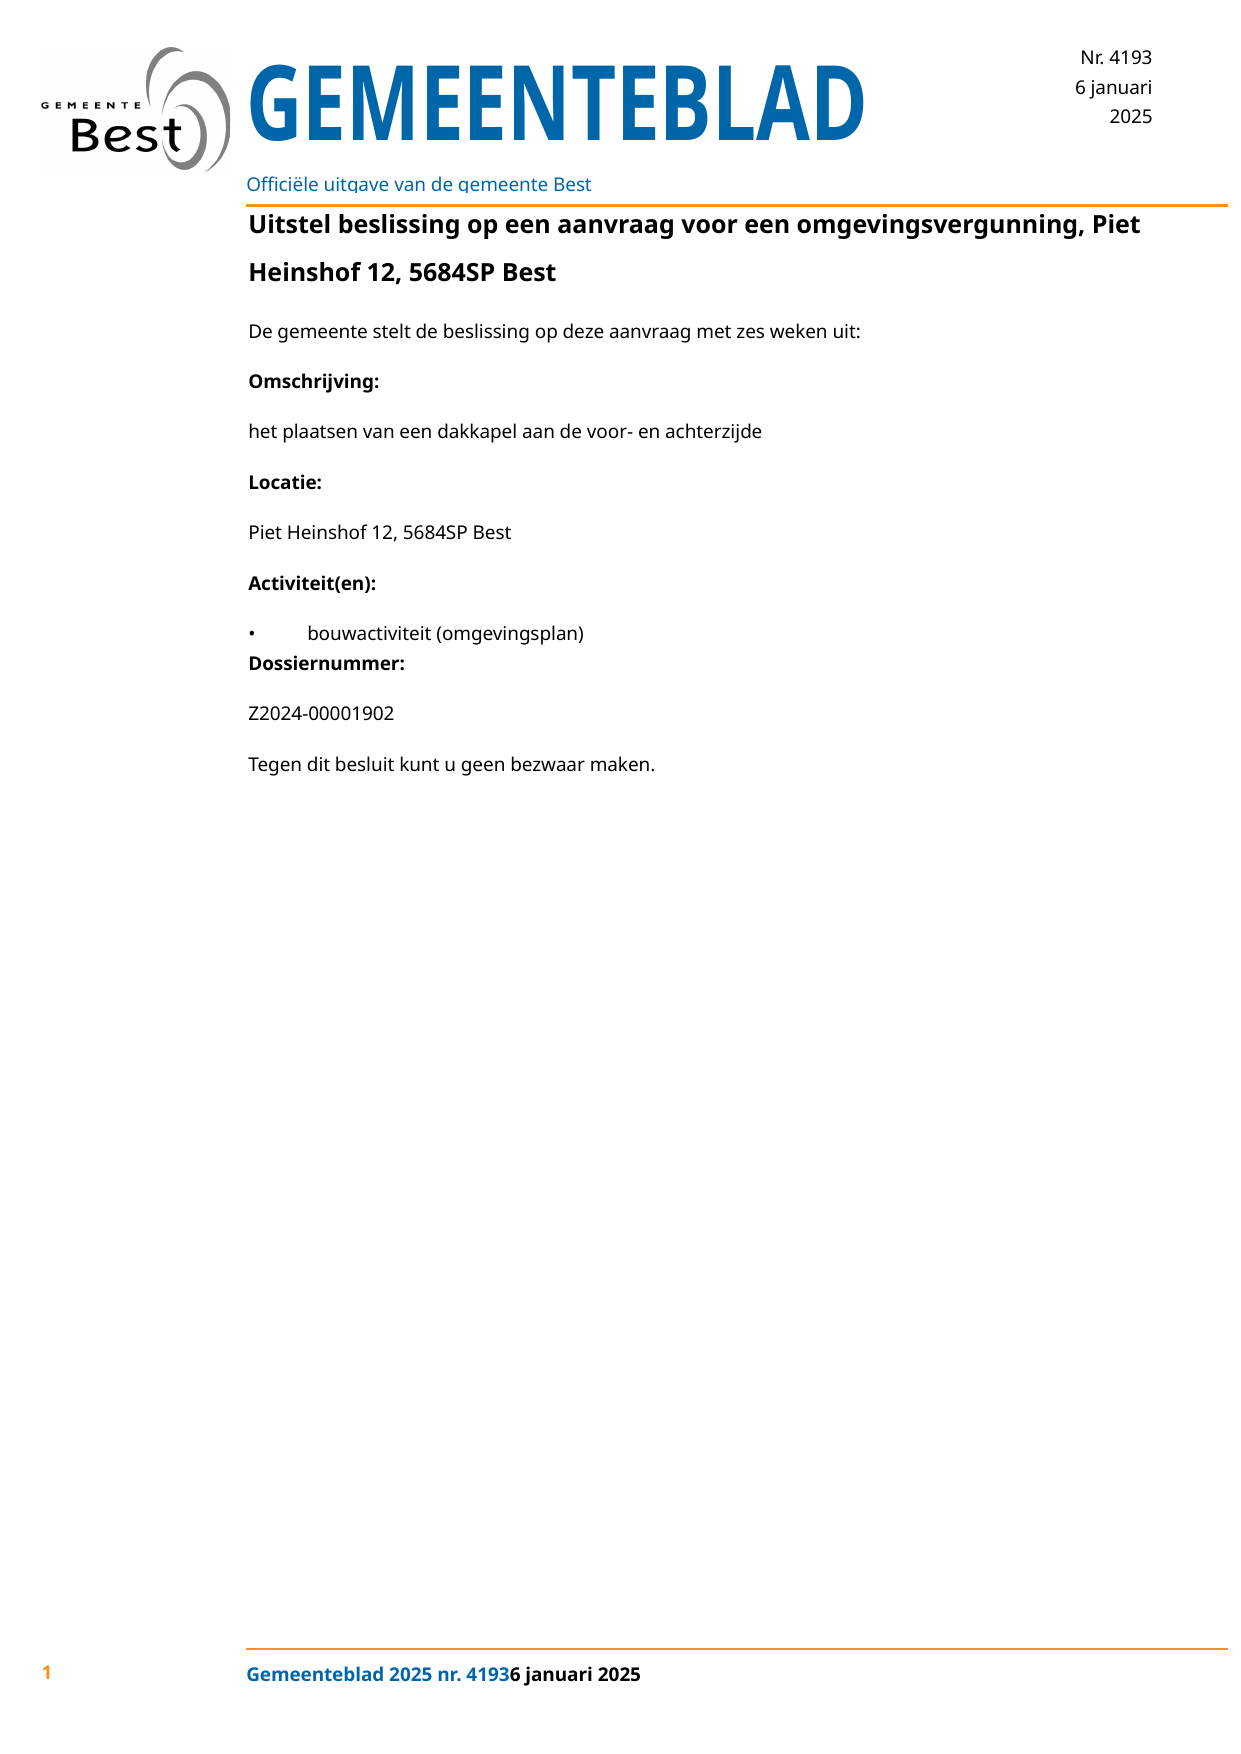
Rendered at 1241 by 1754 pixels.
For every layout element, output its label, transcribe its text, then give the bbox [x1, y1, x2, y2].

text Activiteit(en): [248, 570, 1152, 596]
text het plaatsen van een dakkapel aan de voor- en achterzijde [248, 419, 1152, 444]
text De gemeente stelt de beslissing op deze aanvraag met zes weken uit: [248, 318, 1152, 344]
picture [41, 47, 231, 172]
text Dossiernummer: [248, 650, 1152, 676]
text Piet Heinshof 12, 5684SP Best [248, 519, 1152, 545]
text Locatie: [248, 469, 1152, 495]
text Tegen dit besluit kunt u geen bezwaar maken. [248, 751, 1152, 777]
text Uitstel beslissing op een aanvraag voor een omgevingsvergunning, Piet Heinshof 12, 5684SP Best [248, 207, 1152, 288]
text Omschrijving: [248, 368, 1152, 394]
text Z2024-00001902 [248, 700, 1152, 726]
list bouwactiviteit (omgevingsplan) [248, 620, 1152, 646]
